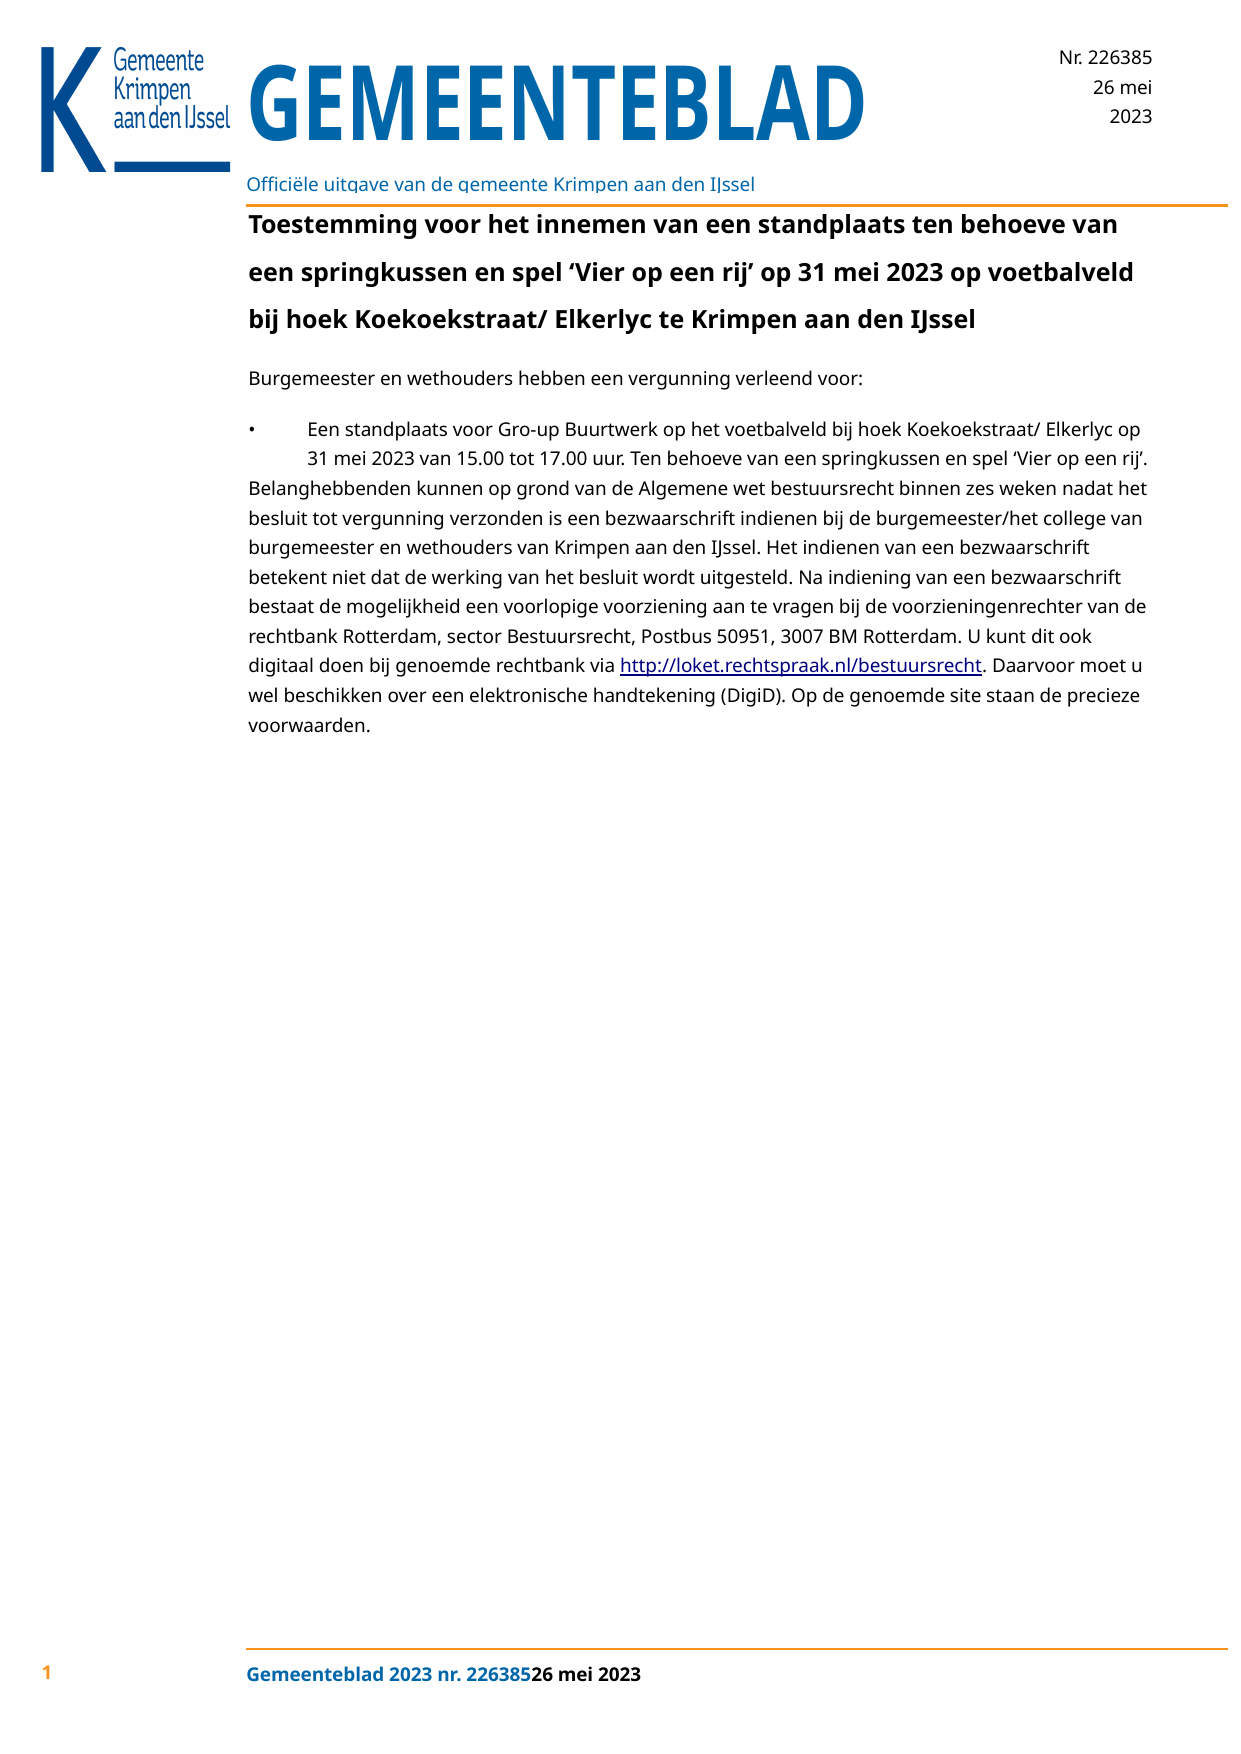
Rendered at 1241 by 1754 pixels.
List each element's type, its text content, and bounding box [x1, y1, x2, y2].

text Toestemming voor het innemen van een standplaats ten behoeve van een springkussen en spel ‘Vier op een rij’ op 31 mei 2023 op voetbalveld bij hoek Koekoekstraat/ Elkerlyc te Krimpen aan den IJssel [248, 207, 1152, 336]
text Belanghebbenden kunnen op grond van de Algemene wet bestuursrecht binnen zes weken nadat het besluit tot vergunning verzonden is een bezwaarschrift indienen bij de burgemeester/het college van burgemeester en wethouders van Krimpen aan den IJssel. Het indienen van een bezwaarschrift betekent niet dat de werking van het besluit wordt uitgesteld. Na indiening van een bezwaarschrift bestaat de mogelijkheid een voorlopige voorziening aan te vragen bij de voorzieningenrechter van de rechtbank Rotterdam, sector Bestuursrecht, Postbus 50951, 3007 BM Rotterdam. U kunt dit ook digitaal doen bij genoemde rechtbank via http://loket.rechtspraak.nl/bestuursrecht. Daarvoor moet u wel beschikken over een elektronische handtekening (DigiD). Op de genoemde site staan de precieze voorwaarden. [248, 475, 1152, 737]
text Burgemeester en wethouders hebben een vergunning verleend voor: [248, 366, 1152, 391]
picture [41, 47, 231, 172]
list Een standplaats voor Gro-up Buurtwerk op het voetbalveld bij hoek Koekoekstraat/ Elkerlyc op 31 mei 2023 van 15.00 tot 17.00 uur. Ten behoeve van een springkussen en spel ‘Vier op een rij’. [248, 416, 1152, 471]
